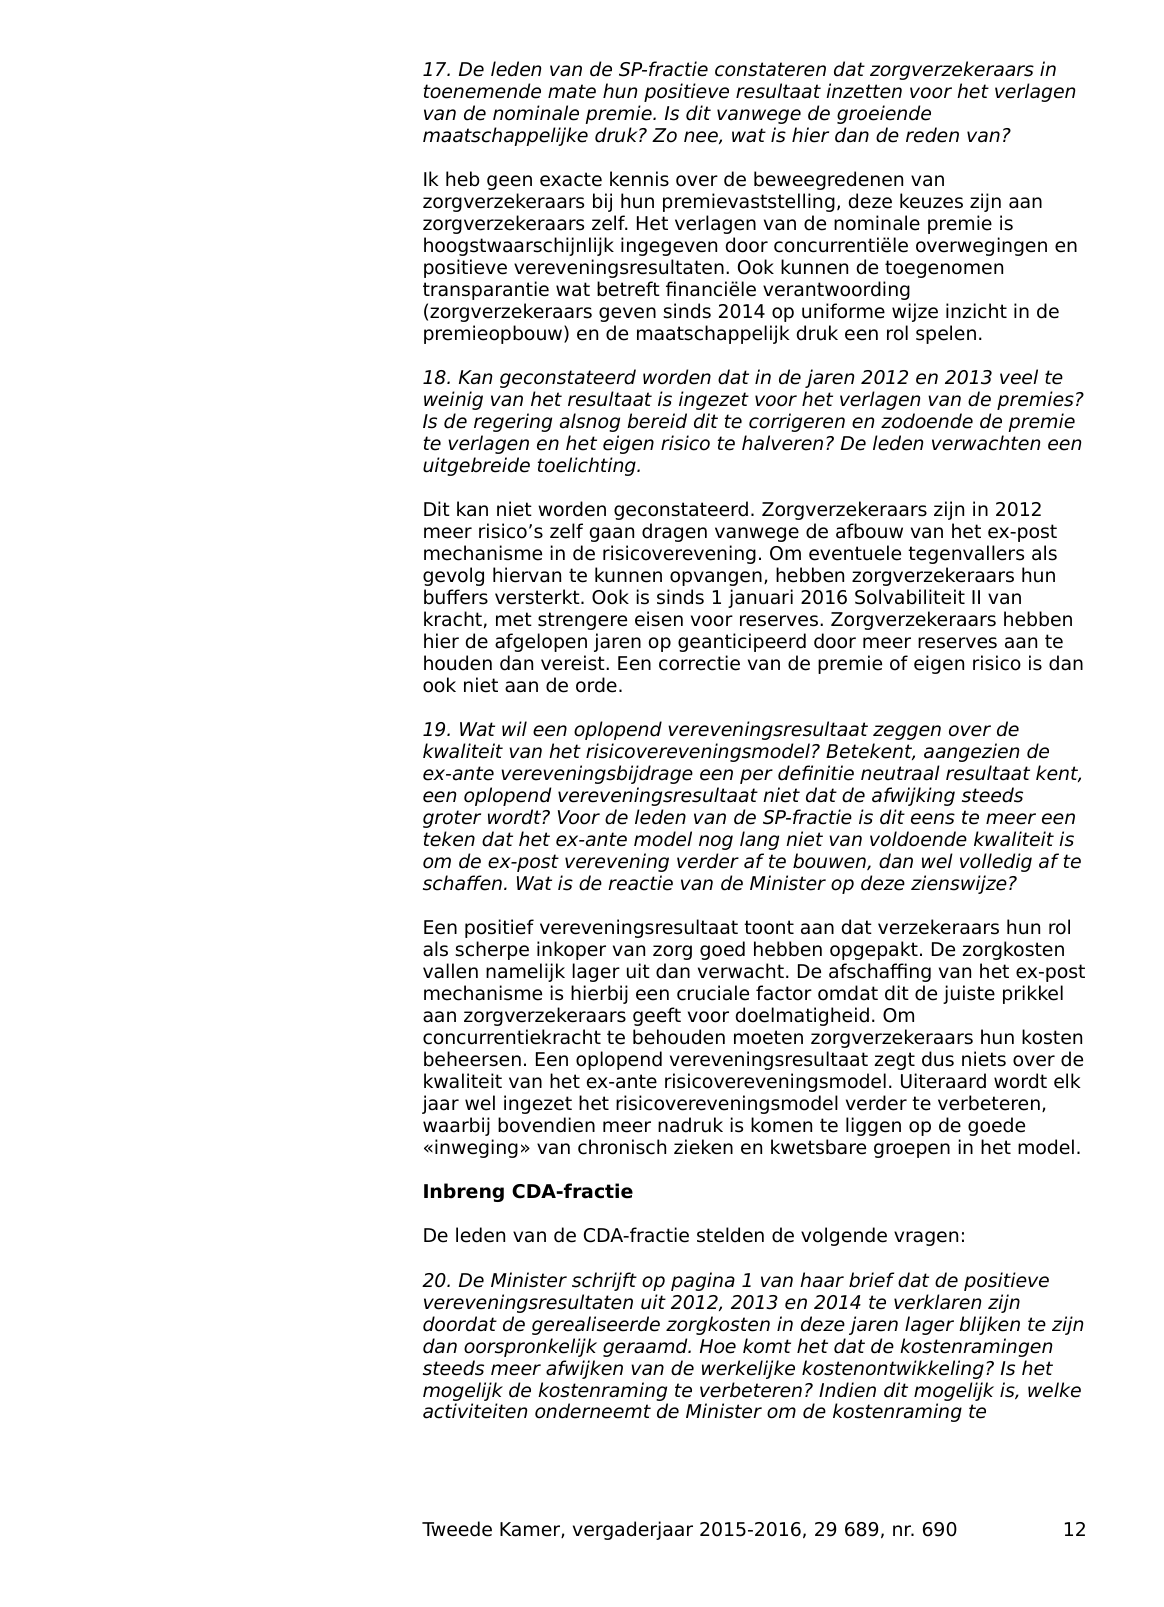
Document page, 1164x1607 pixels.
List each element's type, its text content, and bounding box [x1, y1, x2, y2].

text De leden van de CDA-fractie stelden de volgende vragen: [422, 1225, 1087, 1247]
subtitle Inbreng CDA-fractie [422, 1181, 1087, 1203]
text 18. Kan geconstateerd worden dat in de jaren 2012 en 2013 veel te weinig van het resultaat is ingezet voor het verlagen van de premies? Is de regering alsnog bereid dit te corrigeren en zodoende de premie te verlagen en het eigen risico te halveren? De leden verwachten een uitgebreide toelichting. [422, 367, 1087, 477]
text Dit kan niet worden geconstateerd. Zorgverzekeraars zijn in 2012 meer risico’s zelf gaan dragen vanwege de afbouw van het ex-post mechanisme in de risicoverevening. Om eventuele tegenvallers als gevolg hiervan te kunnen opvangen, hebben zorgverzekeraars hun buffers versterkt. Ook is sinds 1 januari 2016 Solvabiliteit II van kracht, met strengere eisen voor reserves. Zorgverzekeraars hebben hier de afgelopen jaren op geanticipeerd door meer reserves aan te houden dan vereist. Een correctie van de premie of eigen risico is dan ook niet aan de orde. [422, 499, 1087, 697]
text 17. De leden van de SP-fractie constateren dat zorgverzekeraars in toenemende mate hun positieve resultaat inzetten voor het verlagen van de nominale premie. Is dit vanwege de groeiende maatschappelijke druk? Zo nee, wat is hier dan de reden van? [422, 59, 1087, 147]
text Ik heb geen exacte kennis over de beweegredenen van zorgverzekeraars bij hun premievaststelling, deze keuzes zijn aan zorgverzekeraars zelf. Het verlagen van de nominale premie is hoogstwaarschijnlijk ingegeven door concurrentiële overwegingen en positieve vereveningsresultaten. Ook kunnen de toegenomen transparantie wat betreft financiële verantwoording (zorgverzekeraars geven sinds 2014 op uniforme wijze inzicht in de premieopbouw) en de maatschappelijk druk een rol spelen. [422, 169, 1087, 345]
text Een positief vereveningsresultaat toont aan dat verzekeraars hun rol als scherpe inkoper van zorg goed hebben opgepakt. De zorgkosten vallen namelijk lager uit dan verwacht. De afschaffing van het ex-post mechanisme is hierbij een cruciale factor omdat dit de juiste prikkel aan zorgverzekeraars geeft voor doelmatigheid. Om concurrentiekracht te behouden moeten zorgverzekeraars hun kosten beheersen. Een oplopend vereveningsresultaat zegt dus niets over de kwaliteit van het ex-ante risicovereveningsmodel. Uiteraard wordt elk jaar wel ingezet het risicovereveningsmodel verder te verbeteren, waarbij bovendien meer nadruk is komen te liggen op de goede «inweging» van chronisch zieken en kwetsbare groepen in het model. [422, 917, 1087, 1159]
text 19. Wat wil een oplopend vereveningsresultaat zeggen over de kwaliteit van het risicovereveningsmodel? Betekent, aangezien de ex-ante vereveningsbijdrage een per definitie neutraal resultaat kent, een oplopend vereveningsresultaat niet dat de afwijking steeds groter wordt? Voor de leden van de SP-fractie is dit eens te meer een teken dat het ex-ante model nog lang niet van voldoende kwaliteit is om de ex-post verevening verder af te bouwen, dan wel volledig af te schaffen. Wat is de reactie van de Minister op deze zienswijze? [422, 719, 1087, 895]
text 20. De Minister schrijft op pagina 1 van haar brief dat de positieve vereveningsresultaten uit 2012, 2013 en 2014 te verklaren zijn doordat de gerealiseerde zorgkosten in deze jaren lager blijken te zijn dan oorspronkelijk geraamd. Hoe komt het dat de kostenramingen steeds meer afwijken van de werkelijke kostenontwikkeling? Is het mogelijk de kostenraming te verbeteren? Indien dit mogelijk is, welke activiteiten onderneemt de Minister om de kostenraming te [422, 1269, 1087, 1423]
